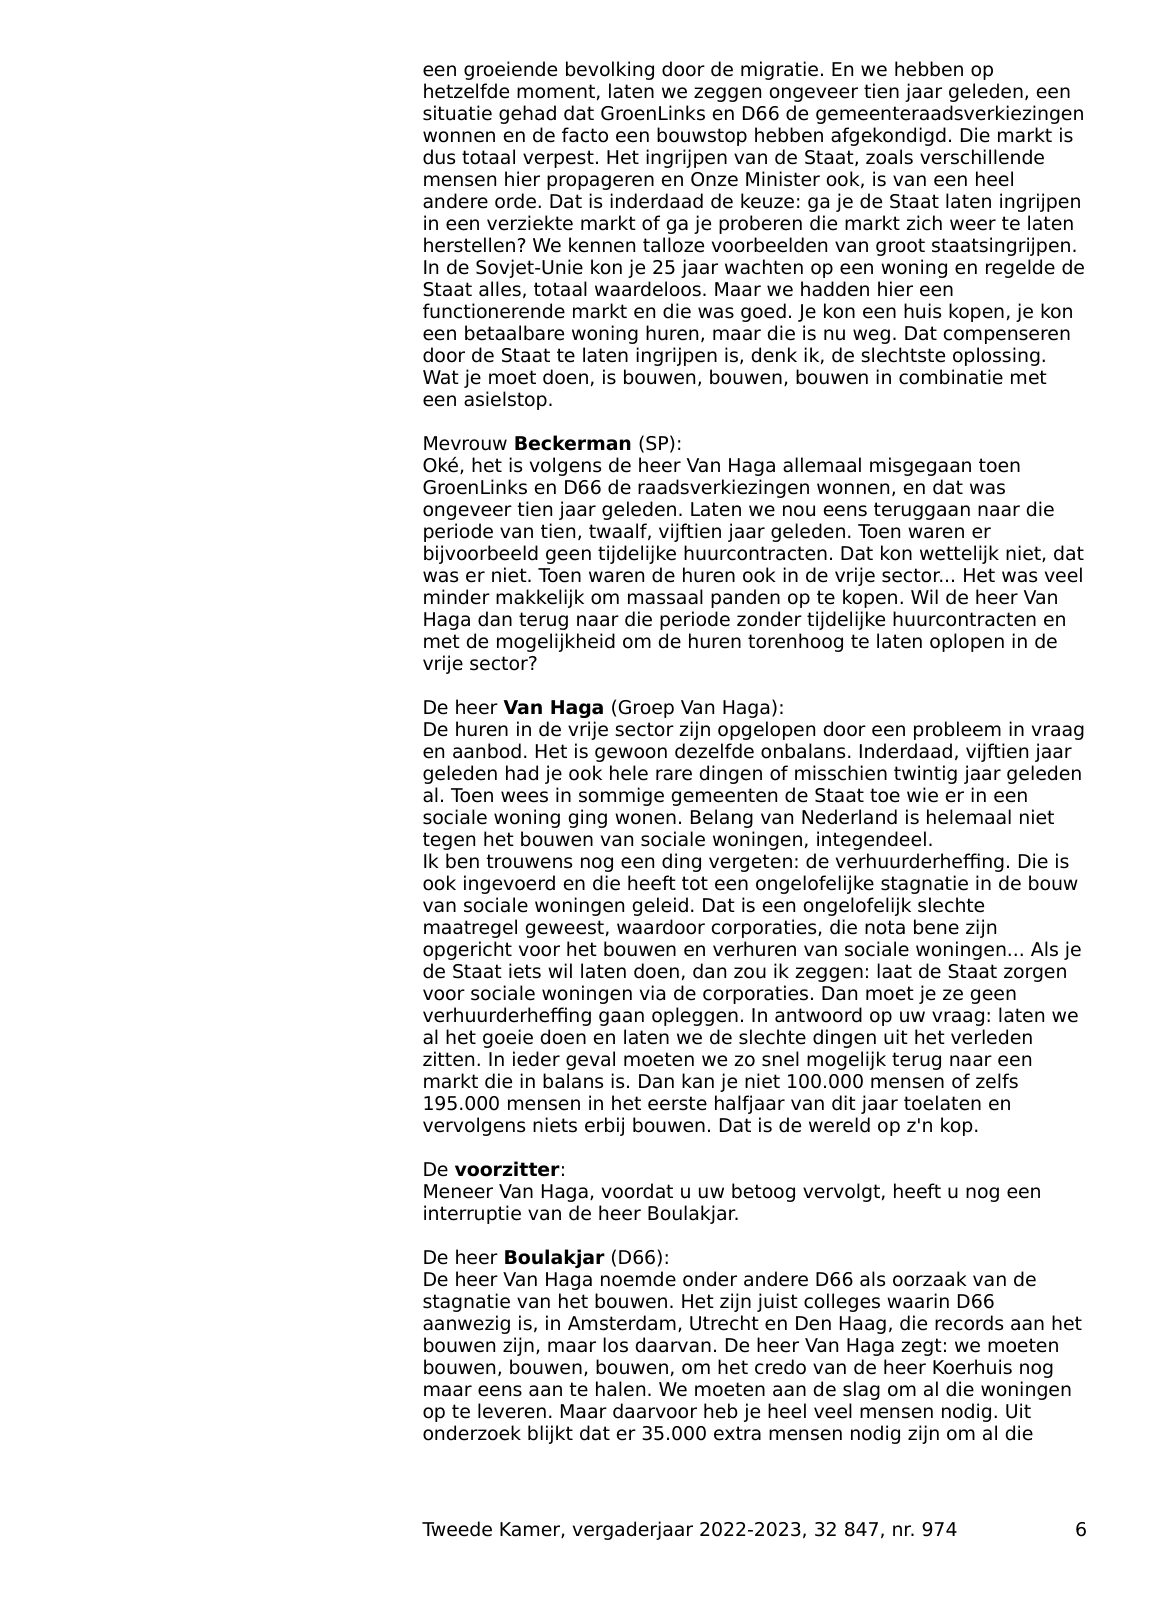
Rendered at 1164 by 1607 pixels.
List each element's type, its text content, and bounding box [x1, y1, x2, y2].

text De heer Boulakjar (D66): [422, 1247, 1087, 1269]
text Meneer Van Haga, voordat u uw betoog vervolgt, heeft u nog een interruptie van de heer Boulakjar. [422, 1181, 1087, 1224]
text Ik ben trouwens nog een ding vergeten: de verhuurderheffing. Die is ook ingevoerd en die heeft tot een ongelofelijke stagnatie in de bouw van sociale woningen geleid. Dat is een ongelofelijk slechte maatregel geweest, waardoor corporaties, die nota bene zijn opgericht voor het bouwen en verhuren van sociale woningen... Als je de Staat iets wil laten doen, dan zou ik zeggen: laat de Staat zorgen voor sociale woningen via de corporaties. Dan moet je ze geen verhuurderheffing gaan opleggen. In antwoord op uw vraag: laten we al het goeie doen en laten we de slechte dingen uit het verleden zitten. In ieder geval moeten we zo snel mogelijk terug naar een markt die in balans is. Dan kan je niet 100.000 mensen of zelfs 195.000 mensen in het eerste halfjaar van dit jaar toelaten en vervolgens niets erbij bouwen. Dat is de wereld op z'n kop. [422, 851, 1087, 1136]
text De voorzitter: [422, 1159, 1087, 1181]
text De heer Van Haga noemde onder andere D66 als oorzaak van de stagnatie van het bouwen. Het zijn juist colleges waarin D66 aanwezig is, in Amsterdam, Utrecht en Den Haag, die records aan het bouwen zijn, maar los daarvan. De heer Van Haga zegt: we moeten bouwen, bouwen, bouwen, om het credo van de heer Koerhuis nog maar eens aan te halen. We moeten aan de slag om al die woningen op te leveren. Maar daarvoor heb je heel veel mensen nodig. Uit onderzoek blijkt dat er 35.000 extra mensen nodig zijn om al die [422, 1269, 1087, 1444]
text De heer Van Haga (Groep Van Haga): [422, 697, 1087, 719]
text De huren in de vrije sector zijn opgelopen door een probleem in vraag en aanbod. Het is gewoon dezelfde onbalans. Inderdaad, vijftien jaar geleden had je ook hele rare dingen of misschien twintig jaar geleden al. Toen wees in sommige gemeenten de Staat toe wie er in een sociale woning ging wonen. Belang van Nederland is helemaal niet tegen het bouwen van sociale woningen, integendeel. [422, 719, 1087, 851]
text een groeiende bevolking door de migratie. En we hebben op hetzelfde moment, laten we zeggen ongeveer tien jaar geleden, een situatie gehad dat GroenLinks en D66 de gemeenteraadsverkiezingen wonnen en de facto een bouwstop hebben afgekondigd. Die markt is dus totaal verpest. Het ingrijpen van de Staat, zoals verschillende mensen hier propageren en Onze Minister ook, is van een heel andere orde. Dat is inderdaad de keuze: ga je de Staat laten ingrijpen in een verziekte markt of ga je proberen die markt zich weer te laten herstellen? We kennen talloze voorbeelden van groot staatsingrijpen. In de Sovjet-Unie kon je 25 jaar wachten op een woning en regelde de Staat alles, totaal waardeloos. Maar we hadden hier een functionerende markt en die was goed. Je kon een huis kopen, je kon een betaalbare woning huren, maar die is nu weg. Dat compenseren door de Staat te laten ingrijpen is, denk ik, de slechtste oplossing. Wat je moet doen, is bouwen, bouwen, bouwen in combinatie met een asielstop. [422, 59, 1087, 411]
text Mevrouw Beckerman (SP): [422, 433, 1087, 455]
text Oké, het is volgens de heer Van Haga allemaal misgegaan toen GroenLinks en D66 de raadsverkiezingen wonnen, en dat was ongeveer tien jaar geleden. Laten we nou eens teruggaan naar die periode van tien, twaalf, vijftien jaar geleden. Toen waren er bijvoorbeeld geen tijdelijke huurcontracten. Dat kon wettelijk niet, dat was er niet. Toen waren de huren ook in de vrije sector... Het was veel minder makkelijk om massaal panden op te kopen. Wil de heer Van Haga dan terug naar die periode zonder tijdelijke huurcontracten en met de mogelijkheid om de huren torenhoog te laten oplopen in de vrije sector? [422, 455, 1087, 675]
